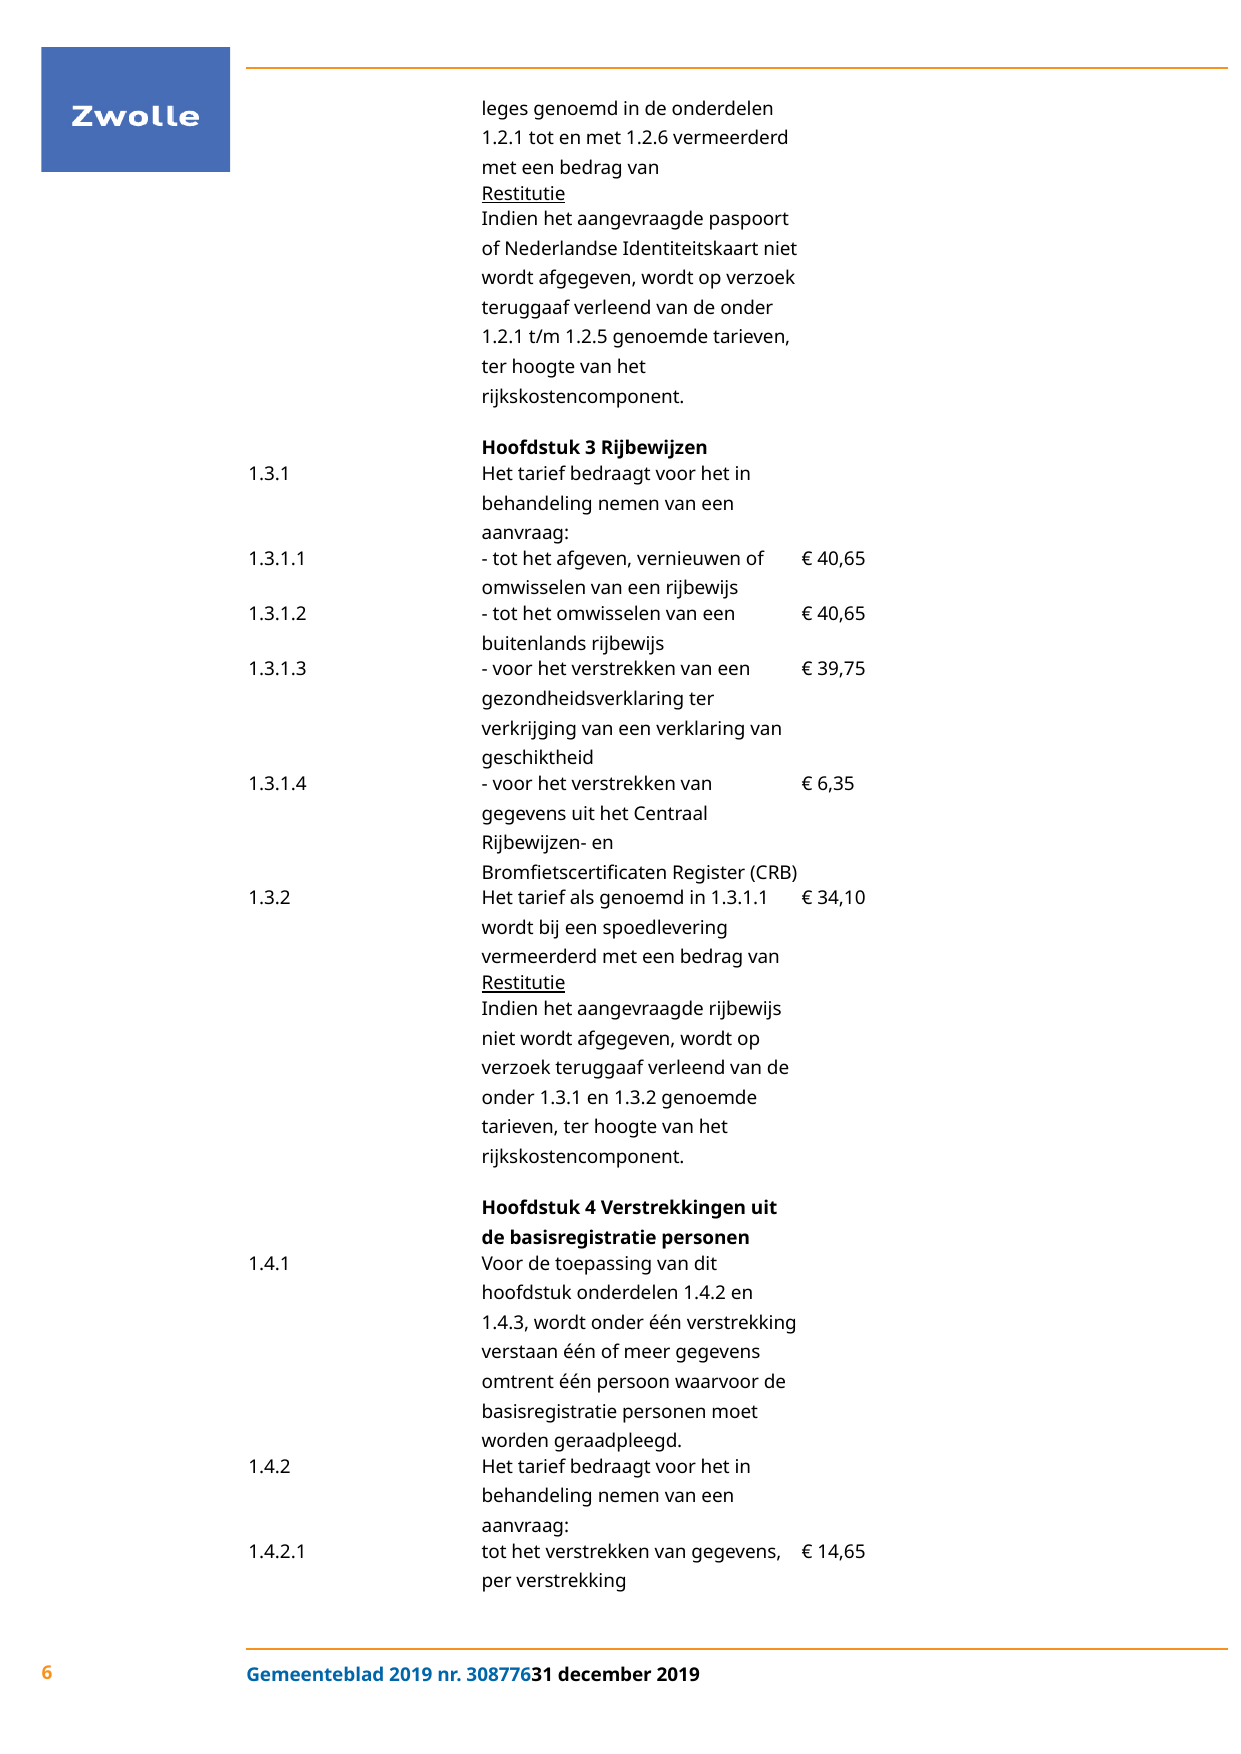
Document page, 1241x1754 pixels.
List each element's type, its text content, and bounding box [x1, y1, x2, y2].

table_cell 1.3.1 [248, 460, 481, 545]
table_cell 1.4.2 [248, 1453, 481, 1538]
table_cell Het tarief bedraagt voor het in behandeling nemen van een aanvraag: [481, 1453, 801, 1538]
table_cell [801, 970, 1035, 995]
table_cell Indien het aangevraagde paspoort of Nederlandse Identiteitskaart niet wordt afgegeven, wordt op verzoek teruggaaf verleend van de onder 1.2.1 t/m 1.2.5 genoemde tarieven, ter hoogte van het rijkskostencomponent. [481, 205, 801, 409]
table_cell - tot het afgeven, vernieuwen of omwisselen van een rijbewijs [481, 545, 801, 600]
table_cell Voor de toepassing van dit hoofdstuk onderdelen 1.4.2 en 1.4.3, wordt onder één verstrekking verstaan één of meer gegevens omtrent één persoon waarvoor de basisregistratie personen moet worden geraadpleegd. [481, 1250, 801, 1453]
table_cell 1.4.1 [248, 1250, 481, 1453]
table_cell [248, 995, 481, 1169]
table_cell [801, 180, 1035, 205]
table_cell - voor het verstrekken van een gezondheidsverklaring ter verkrijging van een verklaring van geschiktheid [481, 656, 801, 770]
table_cell [481, 1169, 801, 1194]
table_cell Indien het aangevraagde rijbewijs niet wordt afgegeven, wordt op verzoek teruggaaf verleend van de onder 1.3.1 en 1.3.2 genoemde tarieven, ter hoogte van het rijkskostencomponent. [481, 995, 801, 1169]
table_cell [801, 460, 1035, 545]
table_cell € 34,10 [801, 885, 1035, 969]
table_cell € 40,65 [801, 545, 1035, 600]
table_cell [801, 434, 1035, 460]
table_cell € 6,35 [801, 770, 1035, 884]
table_cell [801, 95, 1035, 180]
table_cell leges genoemd in de onderdelen 1.2.1 tot en met 1.2.6 vermeerderd met een bedrag van [481, 95, 801, 180]
table_cell Restitutie [481, 970, 801, 995]
table_cell [248, 95, 481, 180]
table_cell [801, 409, 1035, 434]
table_cell [248, 970, 481, 995]
table_cell [481, 409, 801, 434]
table_cell Het tarief als genoemd in 1.3.1.1 wordt bij een spoedlevering vermeerderd met een bedrag van [481, 885, 801, 969]
table_cell [248, 409, 481, 434]
picture [41, 47, 231, 172]
table_cell 1.3.1.3 [248, 656, 481, 770]
table_cell [801, 205, 1035, 409]
table_cell [801, 1453, 1035, 1538]
table_cell [801, 995, 1035, 1169]
table_cell [248, 205, 481, 409]
table_cell [248, 434, 481, 460]
table_cell 1.3.1.4 [248, 770, 481, 884]
table_cell [801, 1250, 1035, 1453]
table_cell Restitutie [481, 180, 801, 205]
table_cell 1.3.1.2 [248, 600, 481, 656]
table_cell [248, 1195, 481, 1250]
table_cell Het tarief bedraagt voor het in behandeling nemen van een aanvraag: [481, 460, 801, 545]
table_cell 1.3.2 [248, 885, 481, 969]
table_cell tot het verstrekken van gegevens, per verstrekking [481, 1538, 801, 1593]
table_cell Hoofdstuk 3 Rijbewijzen [481, 434, 801, 460]
table_cell € 40,65 [801, 600, 1035, 656]
table_cell Hoofdstuk 4 Verstrekkingen uit de basisregistratie personen [481, 1195, 801, 1250]
table_cell - voor het verstrekken van gegevens uit het Centraal Rijbewijzen- en Bromfietscertificaten Register (CRB) [481, 770, 801, 884]
table_cell [248, 1169, 481, 1194]
table_cell € 14,65 [801, 1538, 1035, 1593]
table_cell 1.4.2.1 [248, 1538, 481, 1593]
table_cell 1.3.1.1 [248, 545, 481, 600]
table_cell [248, 180, 481, 205]
table_cell [801, 1195, 1035, 1250]
table_cell € 39,75 [801, 656, 1035, 770]
table_cell - tot het omwisselen van een buitenlands rijbewijs [481, 600, 801, 656]
table_cell [801, 1169, 1035, 1194]
